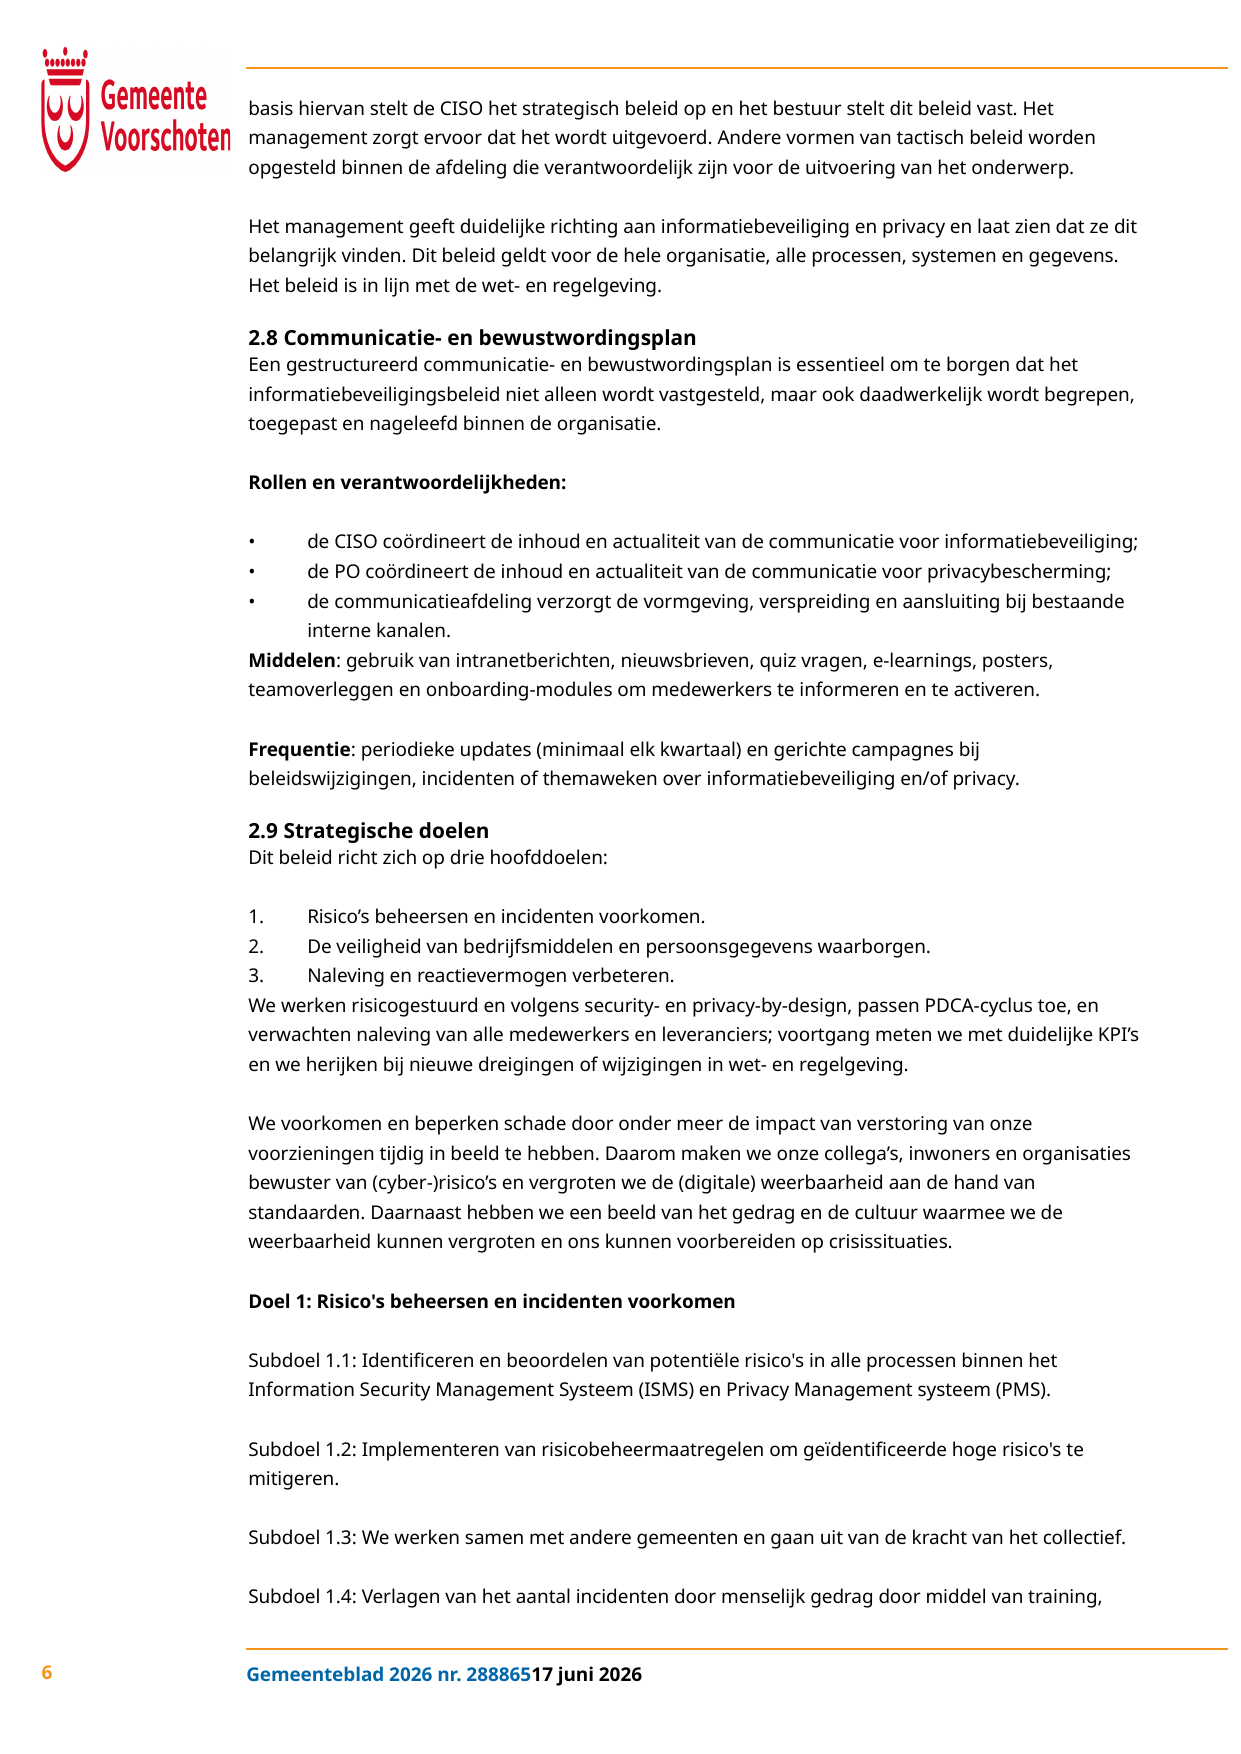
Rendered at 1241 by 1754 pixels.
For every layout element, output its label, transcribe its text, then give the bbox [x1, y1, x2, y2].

text Het management geeft duidelijke richting aan informatiebeveiliging en privacy en laat zien dat ze dit belangrijk vinden. Dit beleid geldt voor de hele organisatie, alle processen, systemen en gegevens. Het beleid is in lijn met de wet- en regelgeving. [248, 213, 1152, 298]
text basis hiervan stelt de CISO het strategisch beleid op en het bestuur stelt dit beleid vast. Het management zorgt ervoor dat het wordt uitgevoerd. Andere vormen van tactisch beleid worden opgesteld binnen de afdeling die verantwoordelijk zijn voor de uitvoering van het onderwerp. [248, 95, 1152, 180]
text We voorkomen en beperken schade door onder meer de impact van verstoring van onze voorzieningen tijdig in beeld te hebben. Daarom maken we onze collega’s, inwoners en organisaties bewuster van (cyber-)risico’s en vergroten we de (digitale) weerbaarheid aan de hand van standaarden. Daarnaast hebben we een beeld van het gedrag en de cultuur waarmee we de weerbaarheid kunnen vergroten en ons kunnen voorbereiden op crisissituaties. [248, 1110, 1152, 1254]
picture [41, 47, 231, 172]
text 2.8 Communicatie- en bewustwordingsplan [248, 323, 1152, 351]
list de CISO coördineert de inhoud en actualiteit van de communicatie voor informatiebeveiliging; [248, 529, 1152, 554]
list Risico’s beheersen en incidenten voorkomen. [248, 903, 1152, 929]
text Middelen: gebruik van intranetberichten, nieuwsbrieven, quiz vragen, e-learnings, posters, teamoverleggen en onboarding-modules om medewerkers te informeren en te activeren. [248, 647, 1152, 702]
text Subdoel 1.4: Verlagen van het aantal incidenten door menselijk gedrag door middel van training, [248, 1584, 1152, 1609]
text Subdoel 1.2: Implementeren van risicobeheermaatregelen om geïdentificeerde hoge risico's te mitigeren. [248, 1436, 1152, 1491]
text Subdoel 1.3: We werken samen met andere gemeenten en gaan uit van de kracht van het collectief. [248, 1524, 1152, 1550]
text Dit beleid richt zich op drie hoofddoelen: [248, 844, 1152, 870]
list Naleving en reactievermogen verbeteren. [248, 962, 1152, 988]
list De veiligheid van bedrijfsmiddelen en persoonsgegevens waarborgen. [248, 933, 1152, 959]
text Subdoel 1.1: Identificeren en beoordelen van potentiële risico's in alle processen binnen het Information Security Management Systeem (ISMS) en Privacy Management systeem (PMS). [248, 1347, 1152, 1402]
text Rollen en verantwoordelijkheden: [248, 469, 1152, 495]
text 2.9 Strategische doelen [248, 816, 1152, 844]
list de communicatieafdeling verzorgt de vormgeving, verspreiding en aansluiting bij bestaande interne kanalen. [248, 588, 1152, 643]
text Doel 1: Risico's beheersen en incidenten voorkomen [248, 1288, 1152, 1314]
text We werken risicogestuurd en volgens security- en privacy-by-design, passen PDCA-cyclus toe, en verwachten naleving van alle medewerkers en leveranciers; voortgang meten we met duidelijke KPI’s en we herijken bij nieuwe dreigingen of wijzigingen in wet- en regelgeving. [248, 992, 1152, 1077]
list de PO coördineert de inhoud en actualiteit van de communicatie voor privacybescherming; [248, 558, 1152, 584]
text Frequentie: periodieke updates (minimaal elk kwartaal) en gerichte campagnes bij beleidswijzigingen, incidenten of themaweken over informatiebeveiliging en/of privacy. [248, 736, 1152, 791]
text Een gestructureerd communicatie- en bewustwordingsplan is essentieel om te borgen dat het informatiebeveiligingsbeleid niet alleen wordt vastgesteld, maar ook daadwerkelijk wordt begrepen, toegepast en nageleefd binnen de organisatie. [248, 351, 1152, 436]
